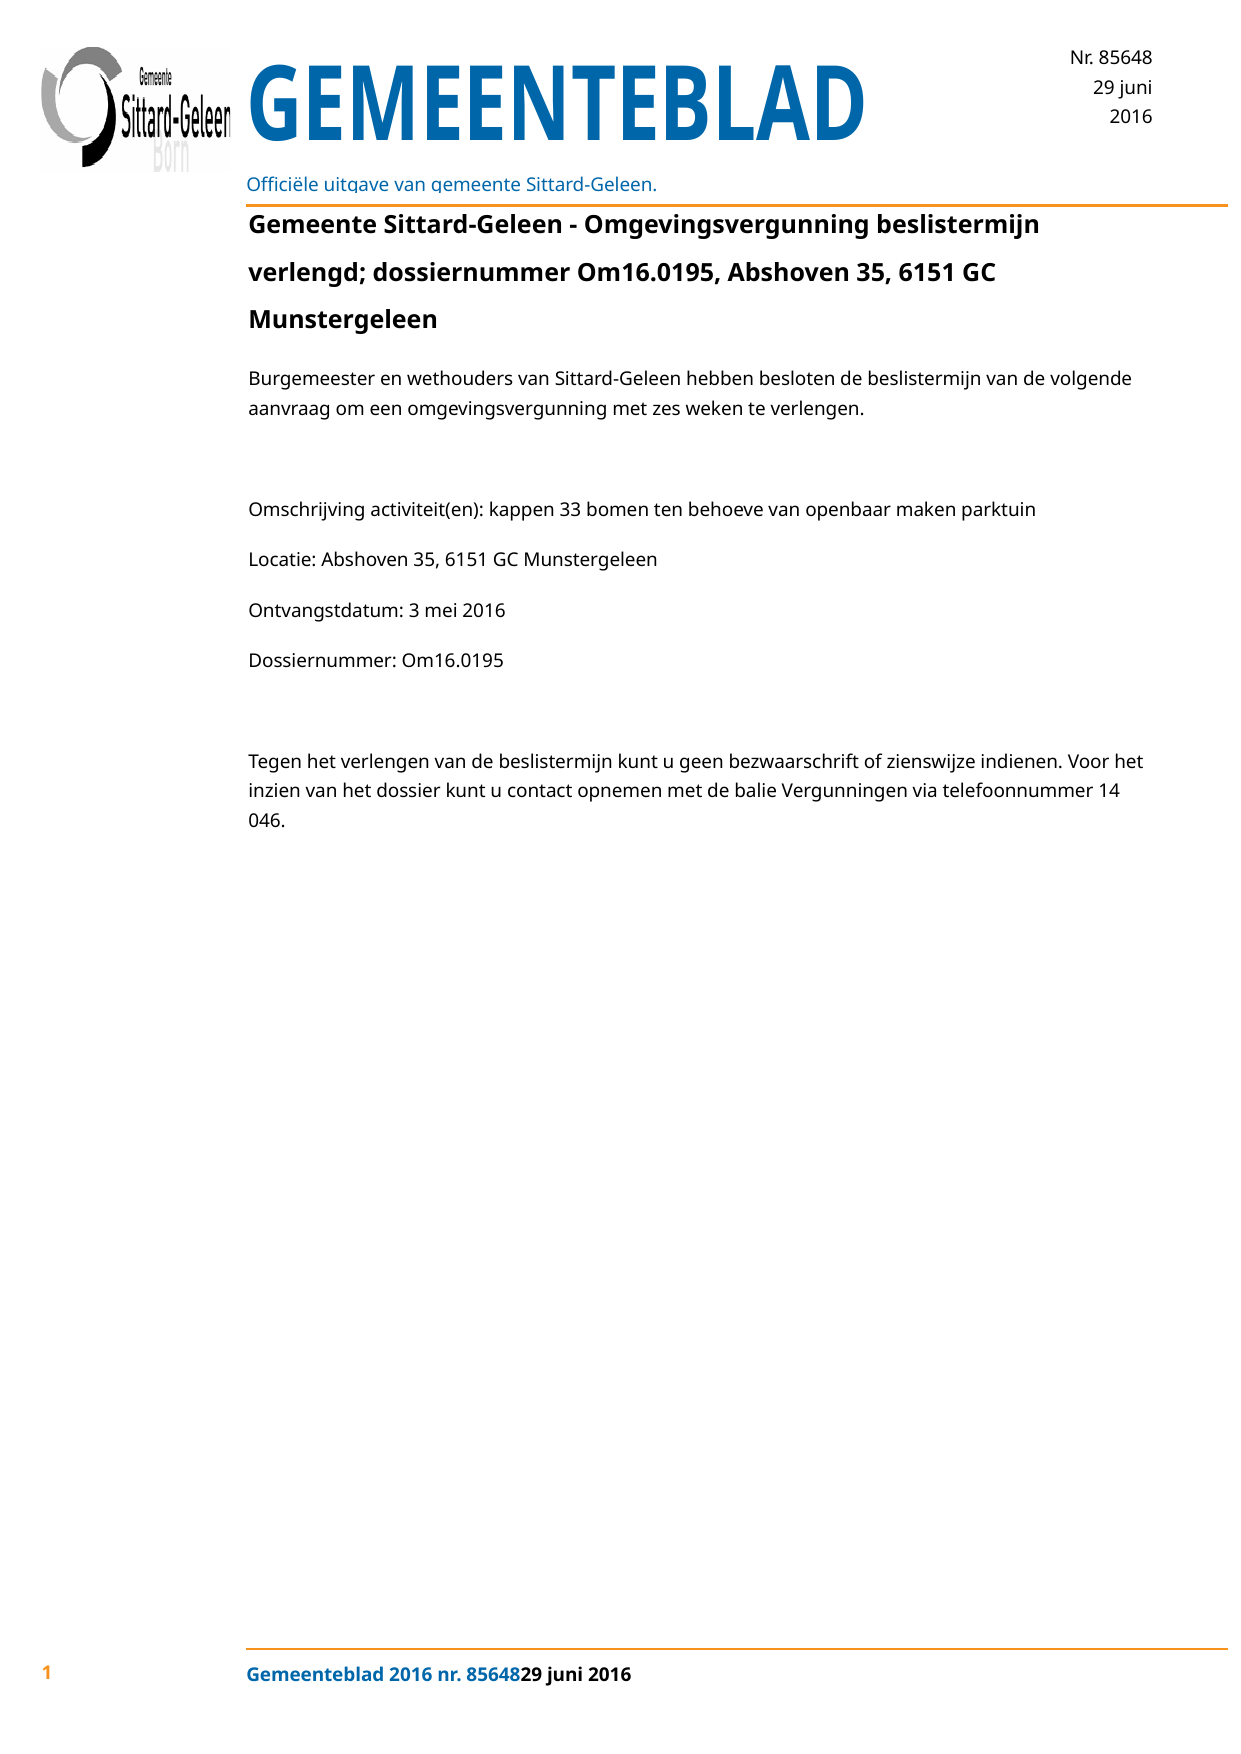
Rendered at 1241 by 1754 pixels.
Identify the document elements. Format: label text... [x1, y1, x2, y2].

text Locatie: Abshoven 35, 6151 GC Munstergeleen [248, 546, 1152, 572]
text Gemeente Sittard-Geleen - Omgevingsvergunning beslistermijn verlengd; dossiernummer Om16.0195, Abshoven 35, 6151 GC Munstergeleen [248, 207, 1152, 336]
picture [41, 47, 231, 172]
text Omschrijving activiteit(en): kappen 33 bomen ten behoeve van openbaar maken parktuin [248, 496, 1152, 522]
text Tegen het verlengen van de beslistermijn kunt u geen bezwaarschrift of zienswijze indienen. Voor het inzien van het dossier kunt u contact opnemen met de balie Vergunningen via telefoonnummer 14 046. [248, 748, 1152, 833]
text Burgemeester en wethouders van Sittard-Geleen hebben besloten de beslistermijn van de volgende aanvraag om een omgevingsvergunning met zes weken te verlengen. [248, 366, 1152, 421]
text Ontvangstdatum: 3 mei 2016 [248, 597, 1152, 622]
text Dossiernummer: Om16.0195 [248, 647, 1152, 673]
